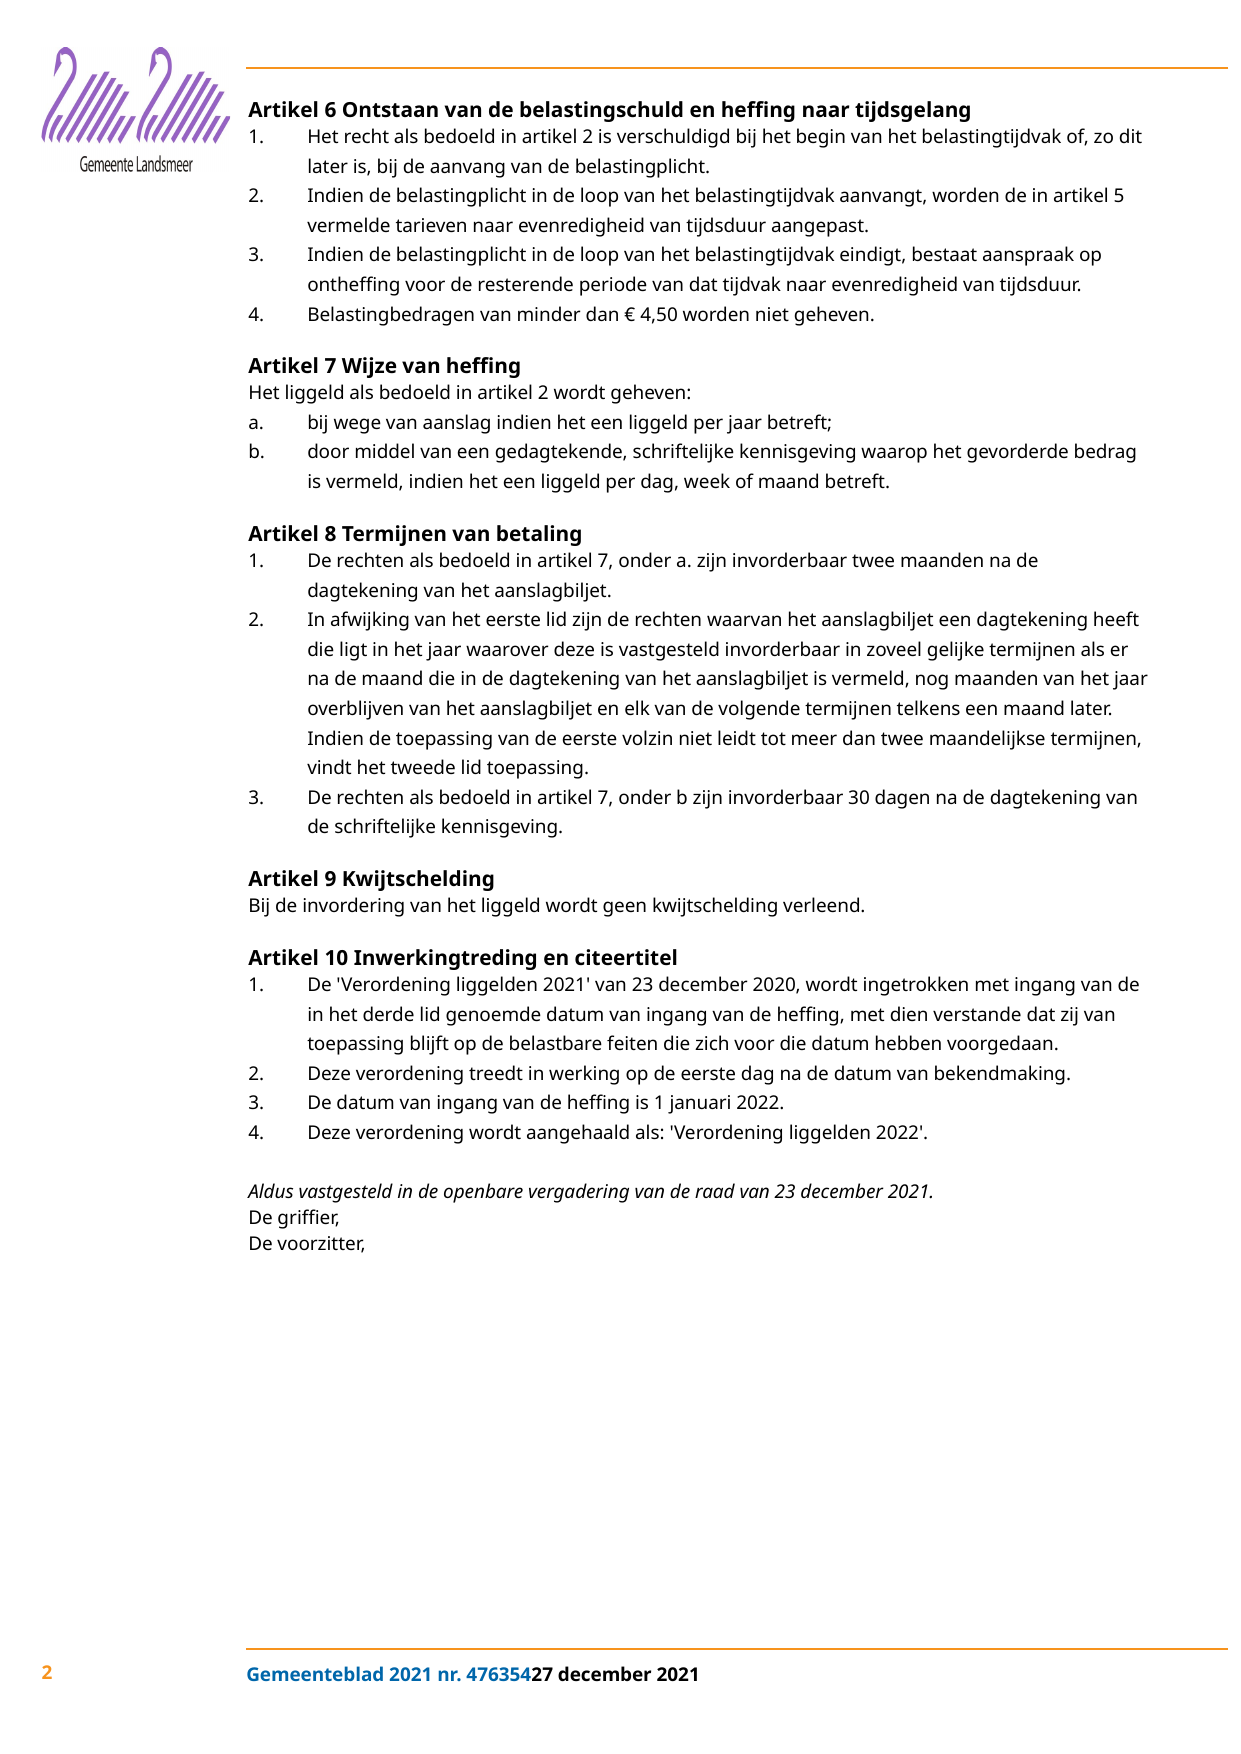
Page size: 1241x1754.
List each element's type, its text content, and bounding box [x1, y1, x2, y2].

picture [41, 47, 231, 172]
list In afwijking van het eerste lid zijn de rechten waarvan het aanslagbiljet een dagtekening heeft die ligt in het jaar waarover deze is vastgesteld invorderbaar in zoveel gelijke termijnen als er na de maand die in de dagtekening van het aanslagbiljet is vermeld, nog maanden van het jaar overblijven van het aanslagbiljet en elk van de volgende termijnen telkens een maand later. Indien de toepassing van de eerste volzin niet leidt tot meer dan twee maandelijkse termijnen, vindt het tweede lid toepassing. [248, 606, 1152, 780]
list De 'Verordening liggelden 2021' van 23 december 2020, wordt ingetrokken met ingang van de in het derde lid genoemde datum van ingang van de heffing, met dien verstande dat zij van toepassing blijft op de belastbare feiten die zich voor die datum hebben voorgedaan. [248, 971, 1152, 1056]
list bij wege van aanslag indien het een liggeld per jaar betreft; [248, 409, 1152, 435]
text Artikel 9 Kwijtschelding [248, 864, 1152, 892]
list Indien de belastingplicht in de loop van het belastingtijdvak eindigt, bestaat aanspraak op ontheffing voor de resterende periode van dat tijdvak naar evenredigheid van tijdsduur. [248, 242, 1152, 297]
text De voorzitter, [248, 1230, 1152, 1255]
text Artikel 8 Termijnen van betaling [248, 519, 1152, 547]
text Aldus vastgesteld in de openbare vergadering van de raad van 23 december 2021. [248, 1178, 1152, 1204]
list Het recht als bedoeld in artikel 2 is verschuldigd bij het begin van het belastingtijdvak of, zo dit later is, bij de aanvang van de belastingplicht. [248, 123, 1152, 178]
list De rechten als bedoeld in artikel 7, onder b zijn invorderbaar 30 dagen na de dagtekening van de schriftelijke kennisgeving. [248, 784, 1152, 839]
list Deze verordening treedt in werking op de eerste dag na de datum van bekendmaking. [248, 1060, 1152, 1086]
text Artikel 6 Ontstaan van de belastingschuld en heffing naar tijdsgelang [248, 95, 1152, 123]
list door middel van een gedagtekende, schriftelijke kennisgeving waarop het gevorderde bedrag is vermeld, indien het een liggeld per dag, week of maand betreft. [248, 439, 1152, 494]
text Het liggeld als bedoeld in artikel 2 wordt geheven: [248, 379, 1152, 405]
list Indien de belastingplicht in de loop van het belastingtijdvak aanvangt, worden de in artikel 5 vermelde tarieven naar evenredigheid van tijdsduur aangepast. [248, 182, 1152, 238]
list De rechten als bedoeld in artikel 7, onder a. zijn invorderbaar twee maanden na de dagtekening van het aanslagbiljet. [248, 547, 1152, 602]
text Artikel 10 Inwerkingtreding en citeertitel [248, 943, 1152, 971]
text De griffier, [248, 1204, 1152, 1230]
list Belastingbedragen van minder dan € 4,50 worden niet geheven. [248, 301, 1152, 326]
text Bij de invordering van het liggeld wordt geen kwijtschelding verleend. [248, 892, 1152, 918]
list De datum van ingang van de heffing is 1 januari 2022. [248, 1089, 1152, 1115]
text Artikel 7 Wijze van heffing [248, 351, 1152, 379]
list Deze verordening wordt aangehaald als: 'Verordening liggelden 2022'. [248, 1119, 1152, 1145]
